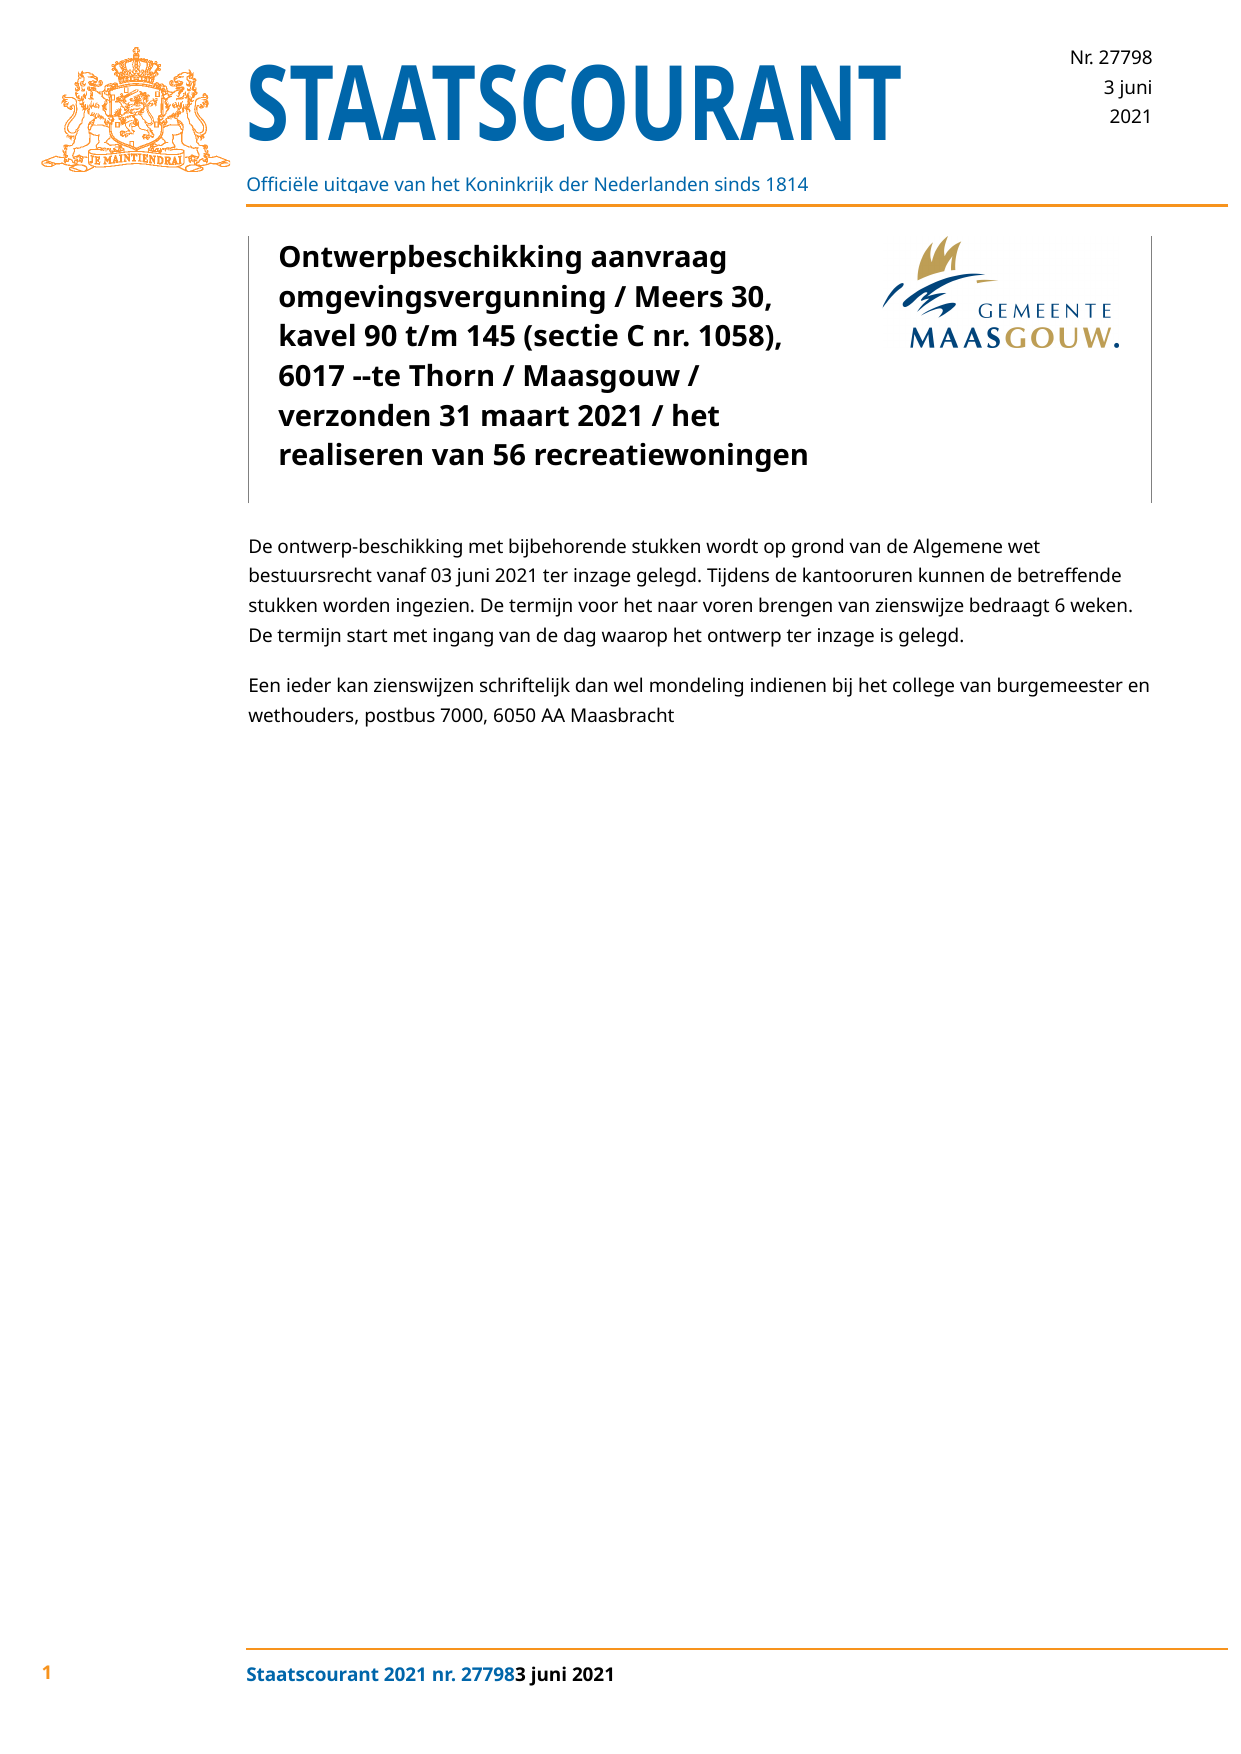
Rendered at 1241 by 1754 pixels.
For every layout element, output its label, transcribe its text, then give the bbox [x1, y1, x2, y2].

text De ontwerp-beschikking met bijbehorende stukken wordt op grond van de Algemene wet bestuursrecht vanaf 03 juni 2021 ter inzage gelegd. Tijdens de kantooruren kunnen de betreffende stukken worden ingezien. De termijn voor het naar voren brengen van zienswijze bedraagt 6 weken. De termijn start met ingang van de dag waarop het ontwerp ter inzage is gelegd. [248, 533, 1152, 647]
picture [882, 236, 1119, 348]
table_header [850, 236, 1151, 503]
picture [41, 47, 231, 172]
table_header Ontwerpbeschikking aanvraag omgevingsvergunning / Meers 30, kavel 90 t/m 145 (sectie C nr. 1058), 6017 --te Thorn / Maasgouw / verzonden 31 maart 2021 / het realiseren van 56 recreatiewoningen [249, 236, 850, 503]
text Een ieder kan zienswijzen schriftelijk dan wel mondeling indienen bij het college van burgemeester en wethouders, postbus 7000, 6050 AA Maasbracht [248, 672, 1152, 727]
